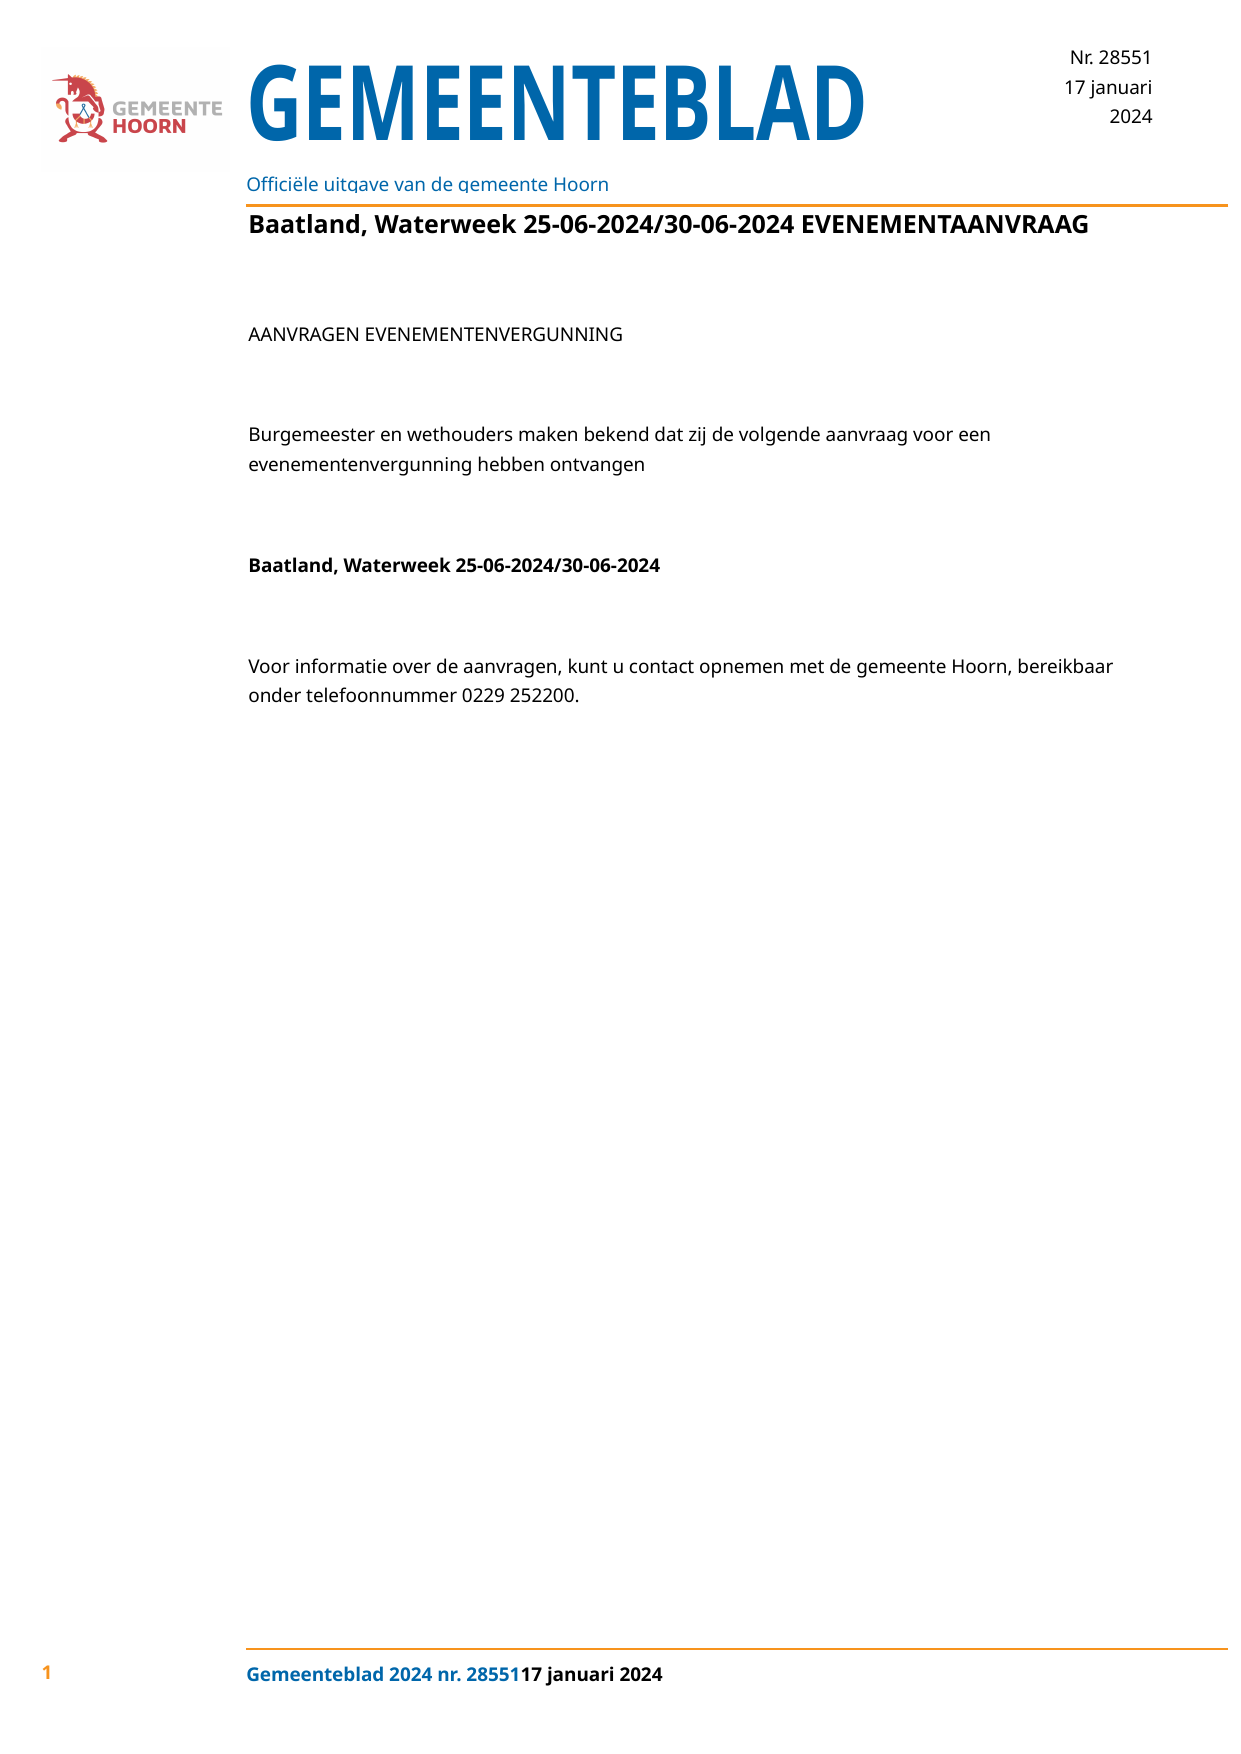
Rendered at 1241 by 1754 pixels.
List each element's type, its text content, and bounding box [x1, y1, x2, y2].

text Burgemeester en wethouders maken bekend dat zij de volgende aanvraag voor een evenementenvergunning hebben ontvangen [248, 422, 1152, 477]
text AANVRAGEN EVENEMENTENVERGUNNING [248, 321, 1152, 346]
text Voor informatie over de aanvragen, kunt u contact opnemen met de gemeente Hoorn, bereikbaar onder telefoonnummer 0229 252200. [248, 653, 1152, 708]
text Baatland, Waterweek 25-06-2024/30-06-2024 [248, 552, 1152, 578]
picture [41, 47, 231, 172]
text Baatland, Waterweek 25-06-2024/30-06-2024 EVENEMENTAANVRAAG [248, 207, 1152, 241]
